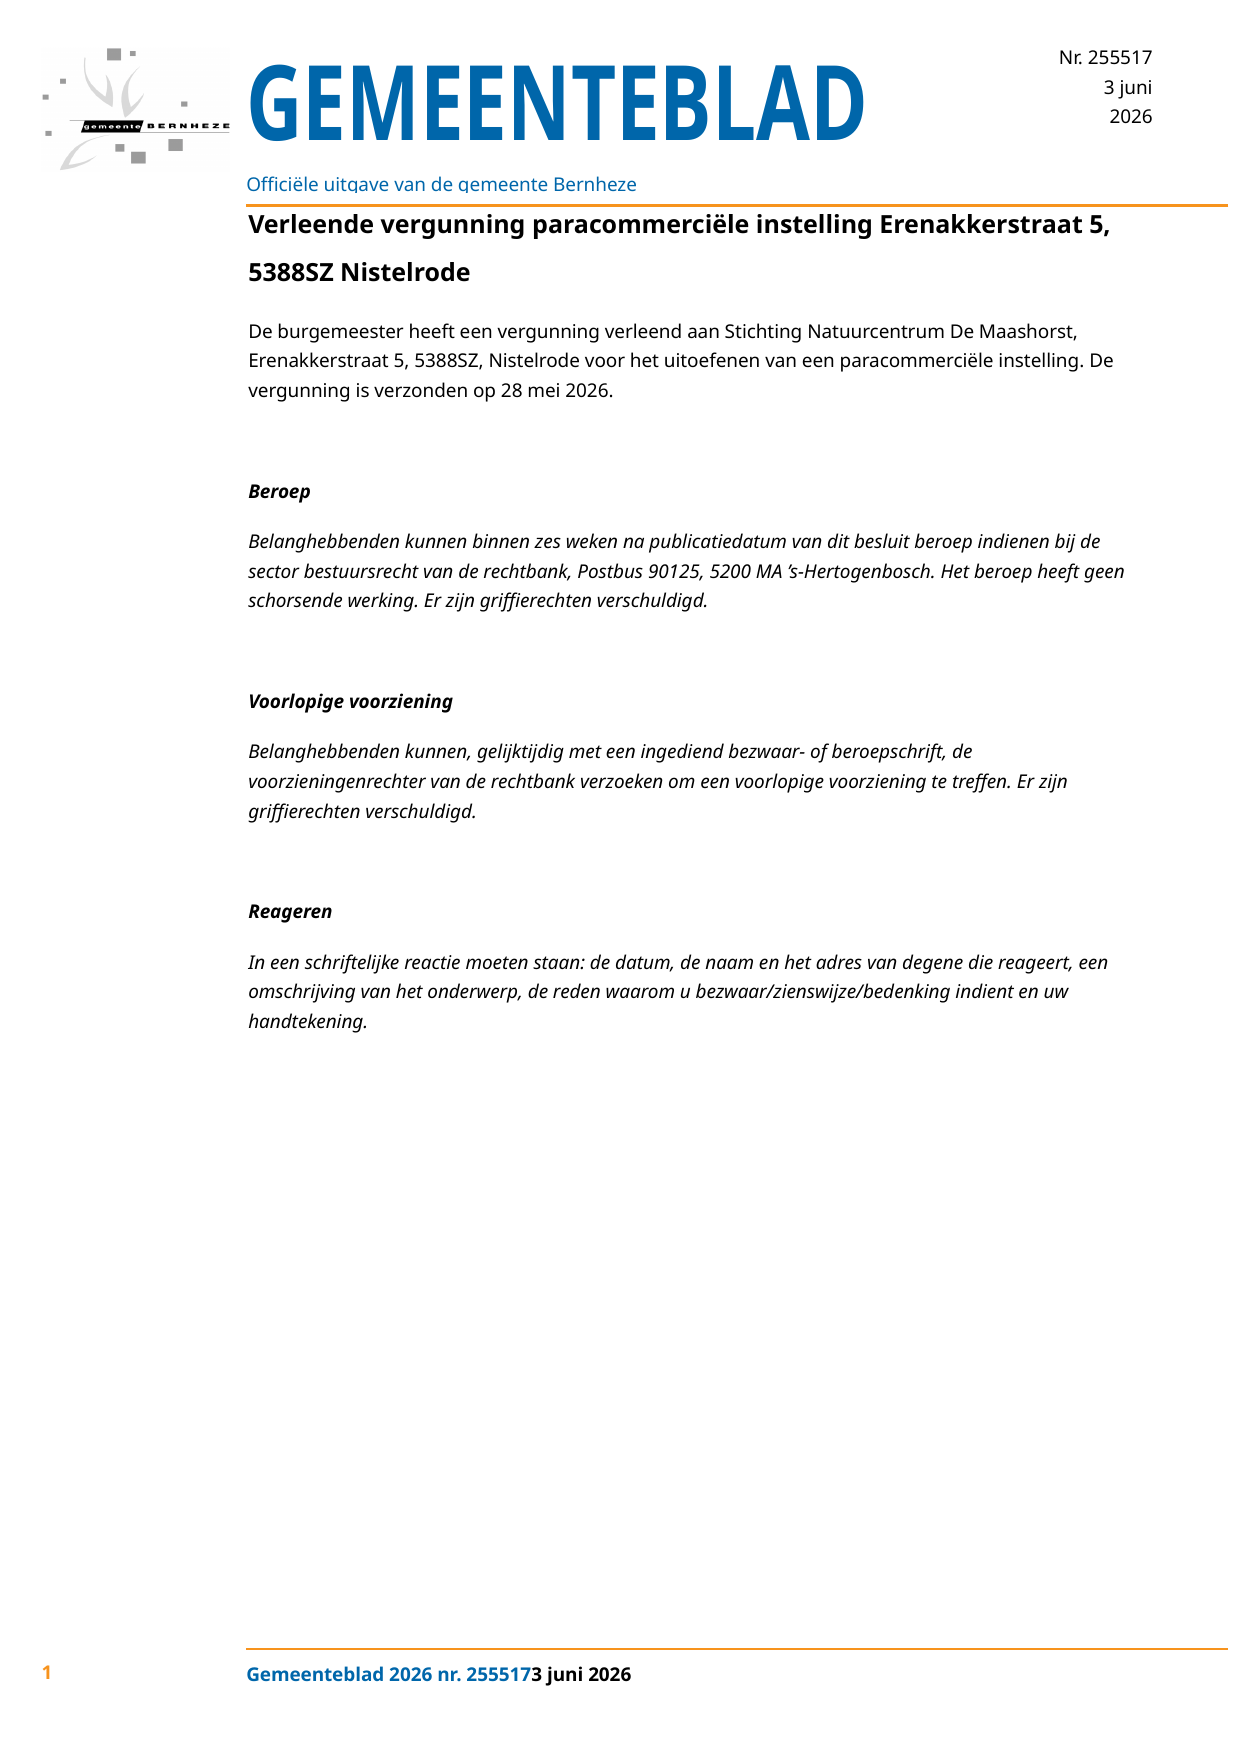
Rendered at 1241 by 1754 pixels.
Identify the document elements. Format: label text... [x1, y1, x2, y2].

text Belanghebbenden kunnen, gelijktijdig met een ingediend bezwaar- of beroepschrift, de voorzieningenrechter van de rechtbank verzoeken om een voorlopige voorziening te treffen. Er zijn griffierechten verschuldigd. [248, 739, 1152, 824]
text In een schriftelijke reactie moeten staan: de datum, de naam en het adres van degene die reageert, een omschrijving van het onderwerp, de reden waarom u bezwaar/zienswijze/bedenking indient en uw handtekening. [248, 949, 1152, 1034]
text De burgemeester heeft een vergunning verleend aan Stichting Natuurcentrum De Maashorst, Erenakkerstraat 5, 5388SZ, Nistelrode voor het uitoefenen van een paracommerciële instelling. De vergunning is verzonden op 28 mei 2026. [248, 318, 1152, 403]
text Verleende vergunning paracommerciële instelling Erenakkerstraat 5, 5388SZ Nistelrode [248, 207, 1152, 288]
text Voorlopige voorziening [248, 688, 1152, 714]
text Belanghebbenden kunnen binnen zes weken na publicatiedatum van dit besluit beroep indienen bij de sector bestuursrecht van de rechtbank, Postbus 90125, 5200 MA ’s-Hertogenbosch. Het beroep heeft geen schorsende werking. Er zijn griffierechten verschuldigd. [248, 528, 1152, 613]
text Reageren [248, 899, 1152, 924]
picture [41, 47, 231, 172]
text Beroep [248, 478, 1152, 504]
